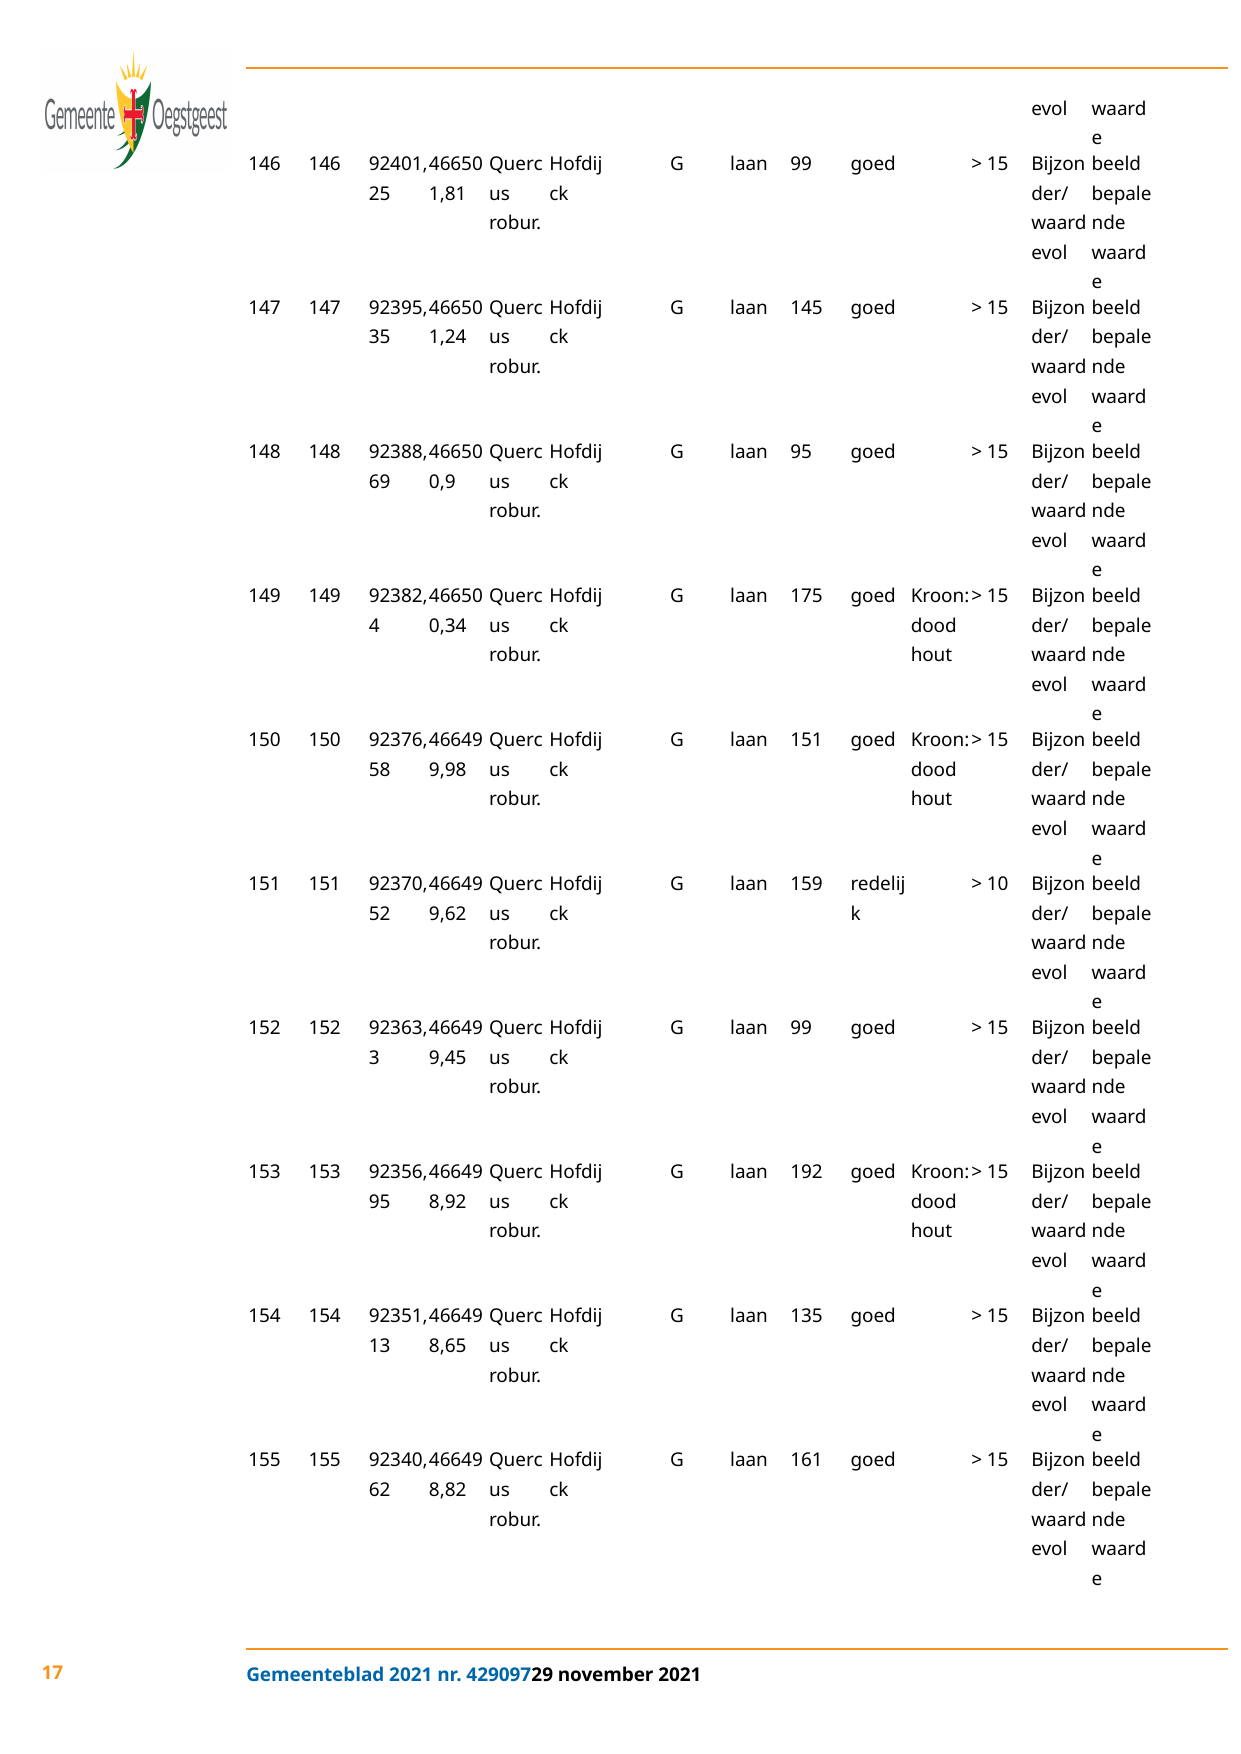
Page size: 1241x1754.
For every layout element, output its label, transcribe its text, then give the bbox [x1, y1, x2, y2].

table_cell [911, 294, 971, 438]
table_cell [911, 95, 971, 150]
table_cell G [670, 870, 730, 1014]
table_cell 151 [308, 870, 368, 1014]
table_cell 149 [248, 582, 308, 726]
table_cell > 15 [971, 1303, 1031, 1447]
table_cell goed [850, 150, 911, 294]
table_cell Hofdijck [549, 150, 609, 294]
table_cell > 15 [971, 438, 1031, 582]
table_cell laan [730, 870, 790, 1014]
table_cell 150 [248, 726, 308, 870]
table_cell laan [730, 726, 790, 870]
table_cell 92351,13 [369, 1303, 429, 1447]
table_cell 466499,98 [429, 726, 489, 870]
table_cell 148 [248, 438, 308, 582]
table_cell [790, 95, 850, 150]
table_cell Quercus robur. [489, 150, 549, 294]
table_cell Quercus robur. [489, 582, 549, 726]
table_cell Bijzonder/waardevol [1031, 870, 1091, 1014]
table_cell 153 [248, 1159, 308, 1303]
table_cell laan [730, 438, 790, 582]
table_cell Hofdijck [549, 870, 609, 1014]
table_cell 147 [308, 294, 368, 438]
table_cell Hofdijck [549, 1303, 609, 1447]
table_cell 175 [790, 582, 850, 726]
table_cell [911, 870, 971, 1014]
table_cell [610, 582, 670, 726]
table_cell [610, 1159, 670, 1303]
table_cell Quercus robur. [489, 1159, 549, 1303]
table_cell goed [850, 1447, 911, 1591]
table_cell beeldbepalende waarde [1091, 438, 1152, 582]
table_cell 466501,24 [429, 294, 489, 438]
table_cell Quercus robur. [489, 1303, 549, 1447]
table_cell 466498,65 [429, 1303, 489, 1447]
table_cell [308, 95, 368, 150]
table_cell 92376,58 [369, 726, 429, 870]
table_cell 466499,62 [429, 870, 489, 1014]
table_cell Kroon: dood hout [911, 582, 971, 726]
table_cell beeldbepalende waarde [1091, 870, 1152, 1014]
table_cell beeldbepalende waarde [1091, 1159, 1152, 1303]
table_cell [610, 1303, 670, 1447]
table_cell Bijzonder/waardevol [1031, 1159, 1091, 1303]
table_cell Quercus robur. [489, 1447, 549, 1591]
table_cell Hofdijck [549, 1015, 609, 1158]
table_cell beeldbepalende waarde [1091, 294, 1152, 438]
table_cell [610, 726, 670, 870]
table_cell G [670, 726, 730, 870]
table_cell [911, 1303, 971, 1447]
table_cell [248, 95, 308, 150]
table_cell Bijzonder/waardevol [1031, 582, 1091, 726]
table_cell [610, 438, 670, 582]
table_cell evol [1031, 95, 1091, 150]
table_cell > 15 [971, 150, 1031, 294]
table_cell laan [730, 294, 790, 438]
table_cell Quercus robur. [489, 294, 549, 438]
table_cell Bijzonder/waardevol [1031, 438, 1091, 582]
table_cell 155 [308, 1447, 368, 1591]
table_cell > 15 [971, 1447, 1031, 1591]
table_cell G [670, 150, 730, 294]
table_cell [610, 95, 670, 150]
table_cell goed [850, 1015, 911, 1158]
table_cell laan [730, 150, 790, 294]
table_cell beeldbepalende waarde [1091, 1447, 1152, 1591]
table_cell Hofdijck [549, 438, 609, 582]
table_cell 145 [790, 294, 850, 438]
table_cell laan [730, 582, 790, 726]
table_cell 151 [248, 870, 308, 1014]
table_cell 148 [308, 438, 368, 582]
table_cell 152 [248, 1015, 308, 1158]
table_cell Quercus robur. [489, 438, 549, 582]
table_cell [971, 95, 1031, 150]
table_cell goed [850, 1303, 911, 1447]
table_cell 92370,52 [369, 870, 429, 1014]
table_cell > 15 [971, 1159, 1031, 1303]
table_cell [610, 1447, 670, 1591]
table_cell G [670, 582, 730, 726]
table_cell Quercus robur. [489, 1015, 549, 1158]
table_cell 192 [790, 1159, 850, 1303]
table_cell 150 [308, 726, 368, 870]
table_cell [911, 1015, 971, 1158]
table_cell Hofdijck [549, 726, 609, 870]
table_cell [369, 95, 429, 150]
table_cell [911, 438, 971, 582]
table_cell G [670, 1447, 730, 1591]
table_cell 154 [308, 1303, 368, 1447]
table_cell 152 [308, 1015, 368, 1158]
table_cell 466498,92 [429, 1159, 489, 1303]
table_cell [610, 150, 670, 294]
table_cell G [670, 1159, 730, 1303]
table_cell waarde [1091, 95, 1152, 150]
table_cell goed [850, 726, 911, 870]
table_cell 92382,4 [369, 582, 429, 726]
table_cell 92401,25 [369, 150, 429, 294]
table_cell beeldbepalende waarde [1091, 726, 1152, 870]
table_cell 155 [248, 1447, 308, 1591]
table_cell [549, 95, 609, 150]
table_cell beeldbepalende waarde [1091, 1015, 1152, 1158]
table_cell Bijzonder/waardevol [1031, 726, 1091, 870]
table_cell 92340,62 [369, 1447, 429, 1591]
table_cell Quercus robur. [489, 870, 549, 1014]
table_cell 92356,95 [369, 1159, 429, 1303]
table_cell 159 [790, 870, 850, 1014]
table_cell > 15 [971, 582, 1031, 726]
table_cell laan [730, 1159, 790, 1303]
table_cell Hofdijck [549, 1447, 609, 1591]
table_cell 146 [308, 150, 368, 294]
table_cell > 15 [971, 1015, 1031, 1158]
table_cell [610, 1015, 670, 1158]
table_cell [730, 95, 790, 150]
table_cell Hofdijck [549, 294, 609, 438]
table_cell Bijzonder/waardevol [1031, 1303, 1091, 1447]
table_cell [911, 150, 971, 294]
table_cell goed [850, 1159, 911, 1303]
table_cell > 15 [971, 294, 1031, 438]
table_cell [850, 95, 911, 150]
table_cell 466500,9 [429, 438, 489, 582]
table_cell 92395,35 [369, 294, 429, 438]
table_cell [610, 870, 670, 1014]
table_cell Quercus robur. [489, 726, 549, 870]
table_cell 151 [790, 726, 850, 870]
table_cell goed [850, 582, 911, 726]
table_cell Bijzonder/waardevol [1031, 294, 1091, 438]
table_cell 154 [248, 1303, 308, 1447]
table_cell Hofdijck [549, 582, 609, 726]
table_cell 135 [790, 1303, 850, 1447]
table_cell G [670, 1303, 730, 1447]
table_cell Hofdijck [549, 1159, 609, 1303]
table_cell G [670, 1015, 730, 1158]
table_cell Kroon: dood hout [911, 1159, 971, 1303]
table_cell goed [850, 438, 911, 582]
table_cell Bijzonder/waardevol [1031, 1015, 1091, 1158]
table_cell beeldbepalende waarde [1091, 1303, 1152, 1447]
table_cell [429, 95, 489, 150]
picture [41, 47, 231, 172]
table_cell 95 [790, 438, 850, 582]
table_cell 466501,81 [429, 150, 489, 294]
table_cell laan [730, 1303, 790, 1447]
table_cell 466500,34 [429, 582, 489, 726]
table_cell G [670, 438, 730, 582]
table_cell > 15 [971, 726, 1031, 870]
table_cell [610, 294, 670, 438]
table_cell 161 [790, 1447, 850, 1591]
table_cell laan [730, 1015, 790, 1158]
table_cell 466499,45 [429, 1015, 489, 1158]
table_cell redelijk [850, 870, 911, 1014]
table_cell 99 [790, 1015, 850, 1158]
table_cell Kroon: dood hout [911, 726, 971, 870]
table_cell beeldbepalende waarde [1091, 582, 1152, 726]
table_cell 92388,69 [369, 438, 429, 582]
table_cell Bijzonder/waardevol [1031, 1447, 1091, 1591]
table_cell [911, 1447, 971, 1591]
table_cell laan [730, 1447, 790, 1591]
table_cell 466498,82 [429, 1447, 489, 1591]
table_cell 99 [790, 150, 850, 294]
table_cell 147 [248, 294, 308, 438]
table_cell Bijzonder/waardevol [1031, 150, 1091, 294]
table_cell 153 [308, 1159, 368, 1303]
table_cell [489, 95, 549, 150]
table_cell 149 [308, 582, 368, 726]
table_cell goed [850, 294, 911, 438]
table_cell > 10 [971, 870, 1031, 1014]
table_cell 146 [248, 150, 308, 294]
table_cell G [670, 294, 730, 438]
table_cell [670, 95, 730, 150]
table_cell 92363,3 [369, 1015, 429, 1158]
table_cell beeldbepalende waarde [1091, 150, 1152, 294]
